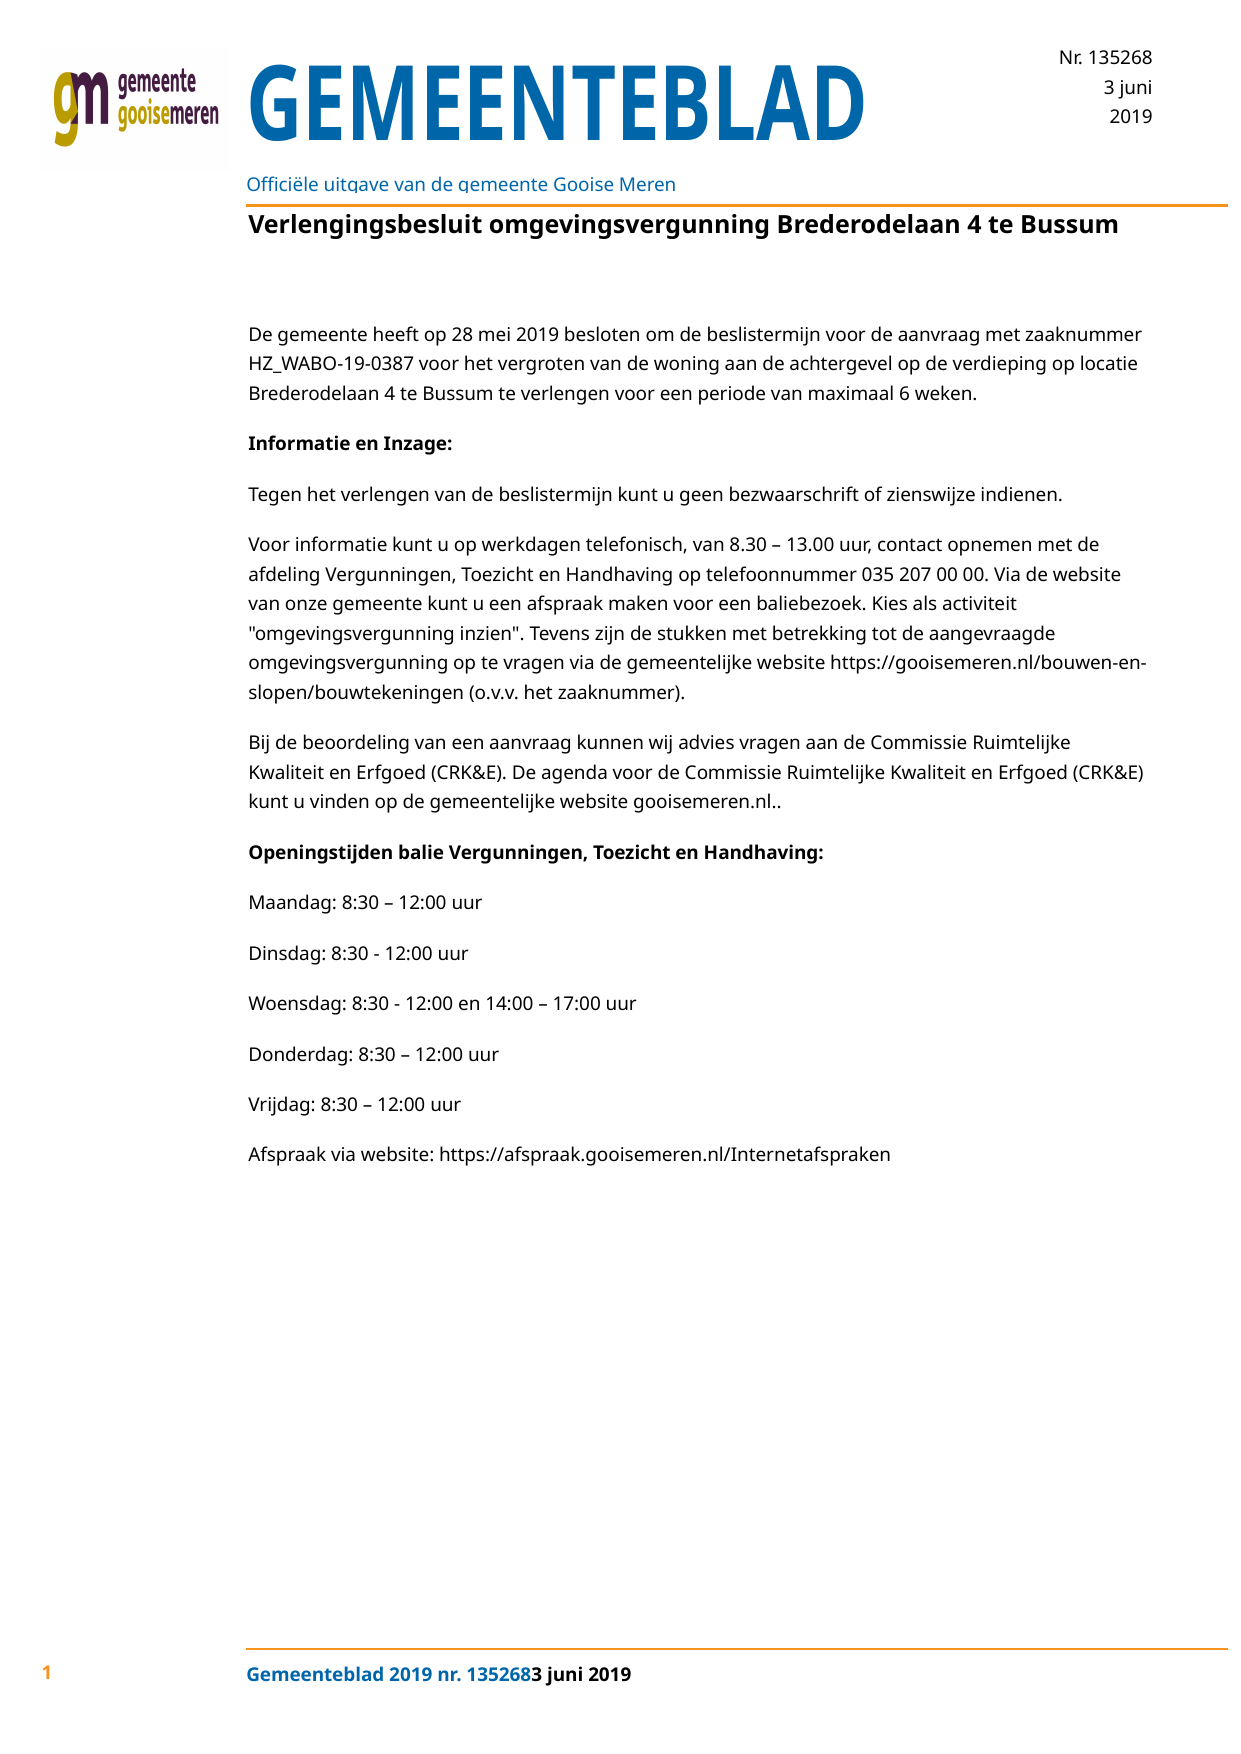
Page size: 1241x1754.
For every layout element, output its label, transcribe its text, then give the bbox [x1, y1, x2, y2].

picture [41, 47, 231, 172]
text Maandag: 8:30 – 12:00 uur [248, 889, 1152, 915]
text Afspraak via website: https://afspraak.gooisemeren.nl/Internetafspraken [248, 1142, 1152, 1167]
text Voor informatie kunt u op werkdagen telefonisch, van 8.30 – 13.00 uur, contact opnemen met de afdeling Vergunningen, Toezicht en Handhaving op telefoonnummer 035 207 00 00. Via de website van onze gemeente kunt u een afspraak maken voor een baliebezoek. Kies als activiteit "omgevingsvergunning inzien". Tevens zijn de stukken met betrekking tot de aangevraagde omgevingsvergunning op te vragen via de gemeentelijke website https://gooisemeren.nl/bouwen-en-slopen/bouwtekeningen (o.v.v. het zaaknummer). [248, 531, 1152, 705]
text Woensdag: 8:30 - 12:00 en 14:00 – 17:00 uur [248, 990, 1152, 1016]
text Informatie en Inzage: [248, 430, 1152, 456]
text Dinsdag: 8:30 - 12:00 uur [248, 940, 1152, 966]
text Verlengingsbesluit omgevingsvergunning Brederodelaan 4 te Bussum [248, 207, 1152, 241]
text Vrijdag: 8:30 – 12:00 uur [248, 1091, 1152, 1117]
text Bij de beoordeling van een aanvraag kunnen wij advies vragen aan de Commissie Ruimtelijke Kwaliteit en Erfgoed (CRK&E). De agenda voor de Commissie Ruimtelijke Kwaliteit en Erfgoed (CRK&E) kunt u vinden op de gemeentelijke website gooisemeren.nl.. [248, 729, 1152, 814]
text Openingstijden balie Vergunningen, Toezicht en Handhaving: [248, 839, 1152, 865]
text De gemeente heeft op 28 mei 2019 besloten om de beslistermijn voor de aanvraag met zaaknummer HZ_WABO-19-0387 voor het vergroten van de woning aan de achtergevel op de verdieping op locatie Brederodelaan 4 te Bussum te verlengen voor een periode van maximaal 6 weken. [248, 321, 1152, 406]
text Donderdag: 8:30 – 12:00 uur [248, 1041, 1152, 1066]
text Tegen het verlengen van de beslistermijn kunt u geen bezwaarschrift of zienswijze indienen. [248, 481, 1152, 506]
